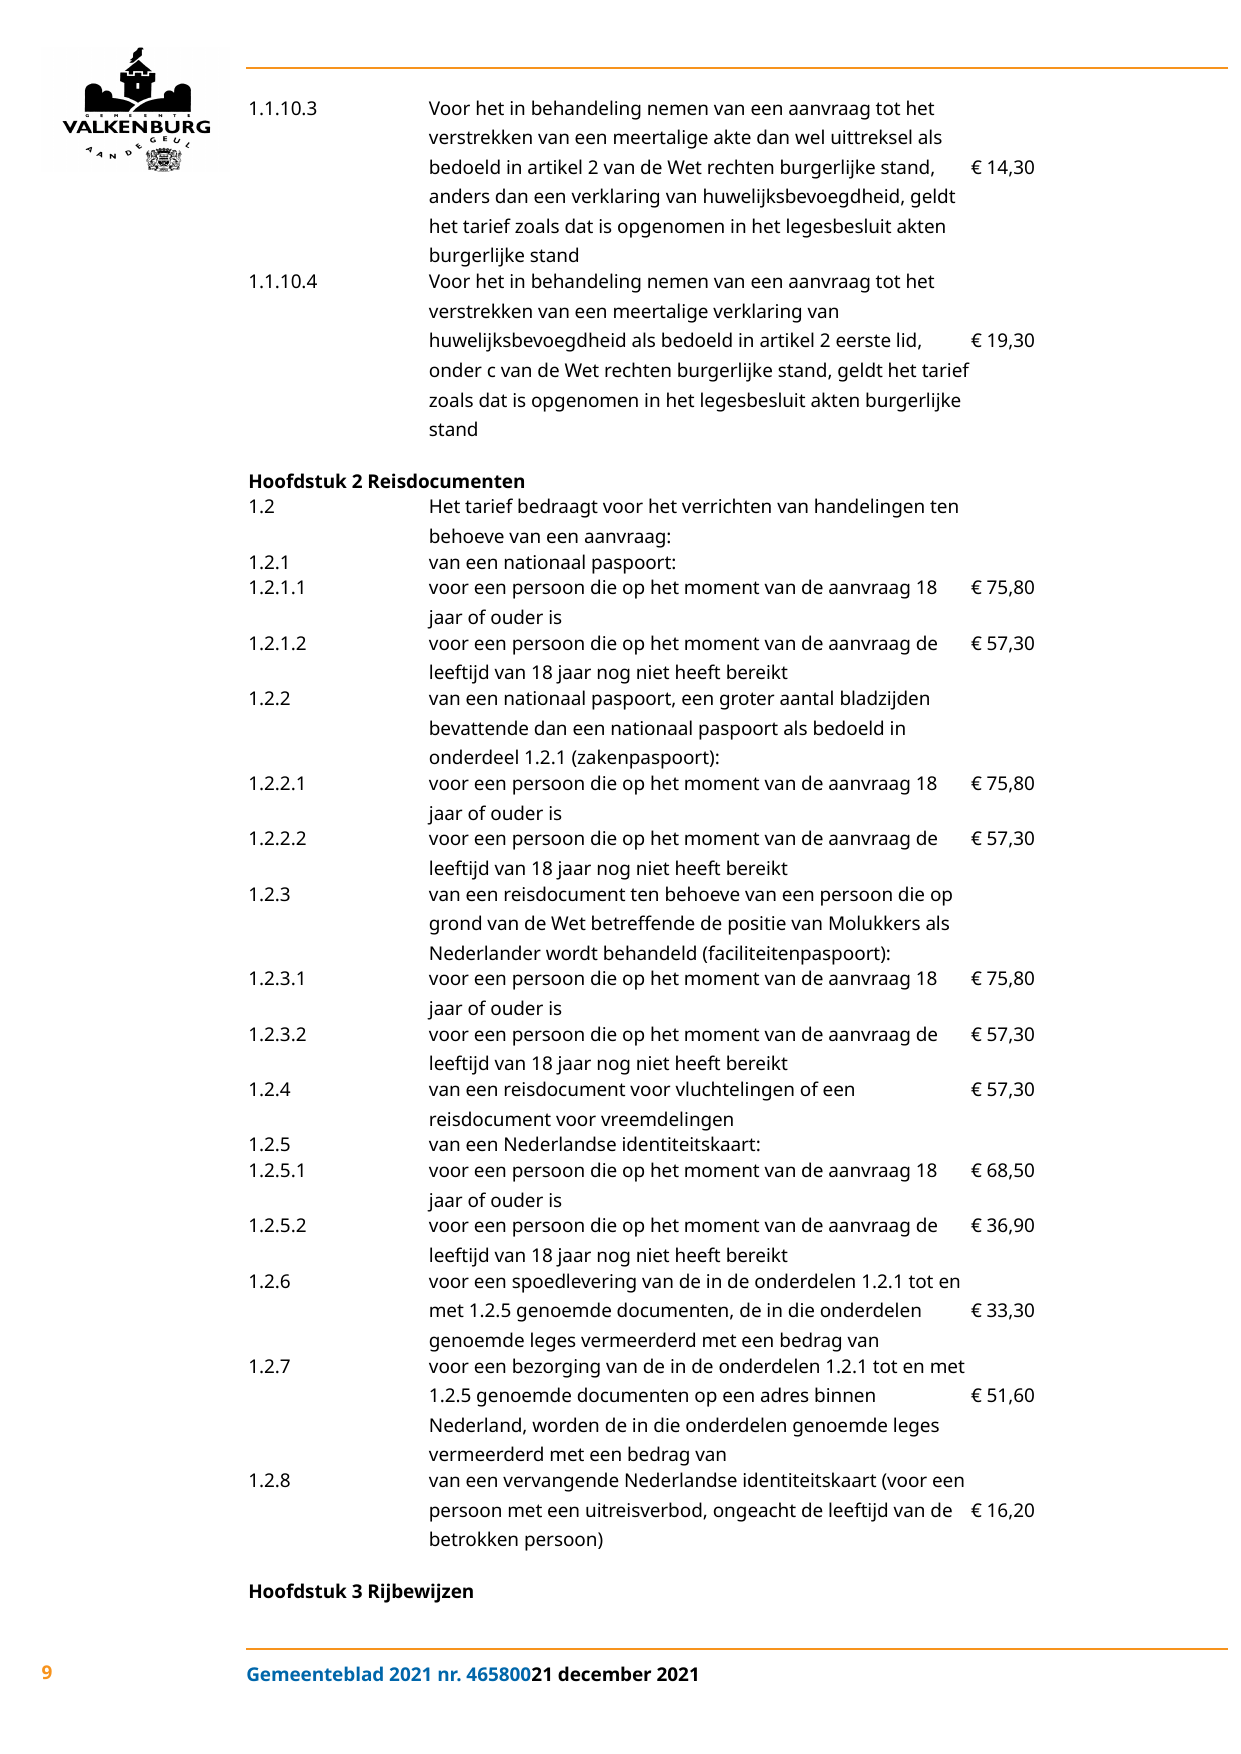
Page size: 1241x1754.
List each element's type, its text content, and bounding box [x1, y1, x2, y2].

table_cell [248, 1552, 1152, 1578]
table_cell € 75,80 [971, 770, 1152, 825]
table_cell van een reisdocument voor vluchtelingen of een reisdocument voor vreemdelingen [429, 1076, 971, 1132]
table_cell 1.2.1.2 [248, 630, 429, 685]
table_cell € 14,30 [971, 95, 1152, 268]
table_cell voor een bezorging van de in de onderdelen 1.2.1 tot en met 1.2.5 genoemde documenten op een adres binnen Nederland, worden de in die onderdelen genoemde leges vermeerderd met een bedrag van [429, 1353, 971, 1467]
table_cell Voor het in behandeling nemen van een aanvraag tot het verstrekken van een meertalige akte dan wel uittreksel als bedoeld in artikel 2 van de Wet rechten burgerlijke stand, anders dan een verklaring van huwelijksbevoegdheid, geldt het tarief zoals dat is opgenomen in het legesbesluit akten burgerlijke stand [429, 95, 971, 268]
table_cell 1.2.5.2 [248, 1213, 429, 1268]
table_cell [971, 1132, 1152, 1157]
table_cell € 75,80 [971, 966, 1152, 1021]
table_cell 1.2.1.1 [248, 575, 429, 630]
table_cell 1.2.2 [248, 685, 429, 770]
table_cell € 68,50 [971, 1157, 1152, 1213]
table_cell van een reisdocument ten behoeve van een persoon die op grond van de Wet betreffende de positie van Molukkers als Nederlander wordt behandeld (faciliteitenpaspoort): [429, 881, 971, 966]
table_cell € 19,30 [971, 269, 1152, 442]
table_cell € 57,30 [971, 1076, 1152, 1132]
picture [41, 47, 231, 172]
table_cell Hoofdstuk 2 Reisdocumenten [248, 468, 971, 493]
table_cell [248, 442, 1152, 468]
table_cell 1.2.3.2 [248, 1021, 429, 1076]
table_cell voor een persoon die op het moment van de aanvraag 18 jaar of ouder is [429, 575, 971, 630]
table_cell [971, 468, 1152, 493]
table_cell 1.2.8 [248, 1467, 429, 1552]
table_cell 1.2.5 [248, 1132, 429, 1157]
table_cell 1.2 [248, 494, 429, 549]
table_cell voor een persoon die op het moment van de aanvraag de leeftijd van 18 jaar nog niet heeft bereikt [429, 1021, 971, 1076]
table_cell 1.2.7 [248, 1353, 429, 1467]
table_cell voor een persoon die op het moment van de aanvraag de leeftijd van 18 jaar nog niet heeft bereikt [429, 1213, 971, 1268]
table_cell € 57,30 [971, 630, 1152, 685]
table_cell € 75,80 [971, 575, 1152, 630]
table_cell voor een persoon die op het moment van de aanvraag de leeftijd van 18 jaar nog niet heeft bereikt [429, 630, 971, 685]
table_cell voor een persoon die op het moment van de aanvraag de leeftijd van 18 jaar nog niet heeft bereikt [429, 825, 971, 881]
table_cell € 36,90 [971, 1213, 1152, 1268]
table_cell 1.2.6 [248, 1268, 429, 1353]
table_cell 1.2.5.1 [248, 1157, 429, 1213]
table_cell [971, 1578, 1152, 1604]
table_cell 1.2.3 [248, 881, 429, 966]
table_cell Het tarief bedraagt voor het verrichten van handelingen ten behoeve van een aanvraag: [429, 494, 971, 549]
table_cell voor een persoon die op het moment van de aanvraag 18 jaar of ouder is [429, 770, 971, 825]
table_cell [971, 685, 1152, 770]
table_cell € 33,30 [971, 1268, 1152, 1353]
table_cell voor een persoon die op het moment van de aanvraag 18 jaar of ouder is [429, 1157, 971, 1213]
table_cell 1.2.2.1 [248, 770, 429, 825]
table_cell 1.2.3.1 [248, 966, 429, 1021]
table_cell van een vervangende Nederlandse identiteitskaart (voor een persoon met een uitreisverbod, ongeacht de leeftijd van de betrokken persoon) [429, 1467, 971, 1552]
table_cell 1.2.4 [248, 1076, 429, 1132]
table_cell van een Nederlandse identiteitskaart: [429, 1132, 971, 1157]
table_cell € 16,20 [971, 1467, 1152, 1552]
table_cell 1.1.10.4 [248, 269, 429, 442]
table_cell [971, 494, 1152, 549]
table_cell 1.1.10.3 [248, 95, 429, 268]
table_cell van een nationaal paspoort, een groter aantal bladzijden bevattende dan een nationaal paspoort als bedoeld in onderdeel 1.2.1 (zakenpaspoort): [429, 685, 971, 770]
table_cell Voor het in behandeling nemen van een aanvraag tot het verstrekken van een meertalige verklaring van huwelijksbevoegdheid als bedoeld in artikel 2 eerste lid, onder c van de Wet rechten burgerlijke stand, geldt het tarief zoals dat is opgenomen in het legesbesluit akten burgerlijke stand [429, 269, 971, 442]
table_cell 1.2.1 [248, 549, 429, 574]
table_cell 1.2.2.2 [248, 825, 429, 881]
table_cell Hoofdstuk 3 Rijbewijzen [248, 1578, 971, 1604]
table_cell € 57,30 [971, 825, 1152, 881]
table_cell voor een spoedlevering van de in de onderdelen 1.2.1 tot en met 1.2.5 genoemde documenten, de in die onderdelen genoemde leges vermeerderd met een bedrag van [429, 1268, 971, 1353]
table_cell € 57,30 [971, 1021, 1152, 1076]
table_cell [971, 549, 1152, 574]
table_cell voor een persoon die op het moment van de aanvraag 18 jaar of ouder is [429, 966, 971, 1021]
table_cell € 51,60 [971, 1353, 1152, 1467]
table_cell [971, 881, 1152, 966]
table_cell van een nationaal paspoort: [429, 549, 971, 574]
